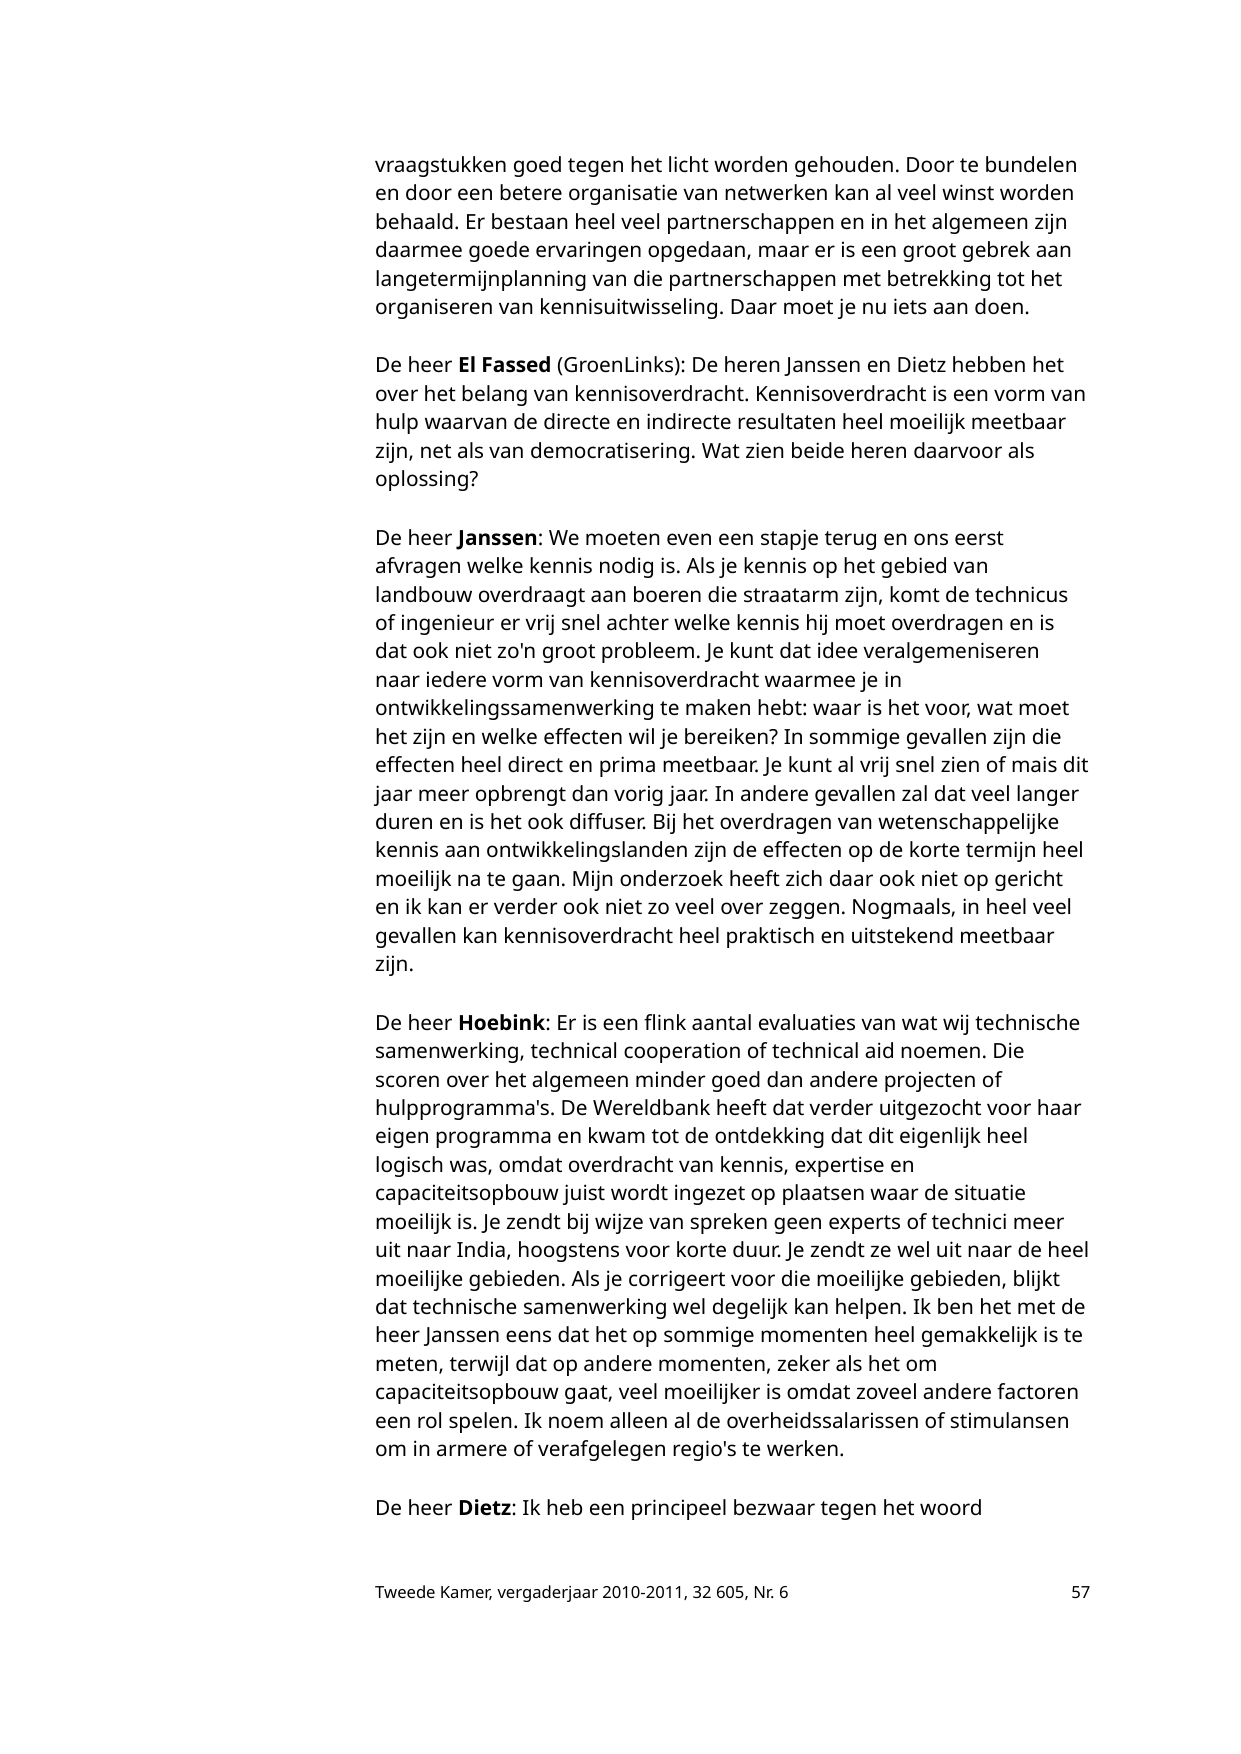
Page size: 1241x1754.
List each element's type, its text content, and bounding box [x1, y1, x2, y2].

text vraagstukken goed tegen het licht worden gehouden. Door te bundelen en door een betere organisatie van netwerken kan al veel winst worden behaald. Er bestaan heel veel partnerschappen en in het algemeen zijn daarmee goede ervaringen opgedaan, maar er is een groot gebrek aan langetermijnplanning van die partnerschappen met betrekking tot het organiseren van kennisuitwisseling. Daar moet je nu iets aan doen. [375, 150, 1090, 321]
text De heer El Fassed (GroenLinks): De heren Janssen en Dietz hebben het over het belang van kennisoverdracht. Kennisoverdracht is een vorm van hulp waarvan de directe en indirecte resultaten heel moeilijk meetbaar zijn, net als van democratisering. Wat zien beide heren daarvoor als oplossing? [375, 351, 1090, 493]
text De heer Janssen: We moeten even een stapje terug en ons eerst afvragen welke kennis nodig is. Als je kennis op het gebied van landbouw overdraagt aan boeren die straatarm zijn, komt de technicus of ingenieur er vrij snel achter welke kennis hij moet overdragen en is dat ook niet zo'n groot probleem. Je kunt dat idee veralgemeniseren naar iedere vorm van kennisoverdracht waarmee je in ontwikkelingssamenwerking te maken hebt: waar is het voor, wat moet het zijn en welke effecten wil je bereiken? In sommige gevallen zijn die effecten heel direct en prima meetbaar. Je kunt al vrij snel zien of mais dit jaar meer opbrengt dan vorig jaar. In andere gevallen zal dat veel langer duren en is het ook diffuser. Bij het overdragen van wetenschappelijke kennis aan ontwikkelingslanden zijn de effecten op de korte termijn heel moeilijk na te gaan. Mijn onderzoek heeft zich daar ook niet op gericht en ik kan er verder ook niet zo veel over zeggen. Nogmaals, in heel veel gevallen kan kennisoverdracht heel praktisch en uitstekend meetbaar zijn. [375, 523, 1090, 978]
text De heer Hoebink: Er is een flink aantal evaluaties van wat wij technische samenwerking, technical cooperation of technical aid noemen. Die scoren over het algemeen minder goed dan andere projecten of hulpprogramma's. De Wereldbank heeft dat verder uitgezocht voor haar eigen programma en kwam tot de ontdekking dat dit eigenlijk heel logisch was, omdat overdracht van kennis, expertise en capaciteitsopbouw juist wordt ingezet op plaatsen waar de situatie moeilijk is. Je zendt bij wijze van spreken geen experts of technici meer uit naar India, hoogstens voor korte duur. Je zendt ze wel uit naar de heel moeilijke gebieden. Als je corrigeert voor die moeilijke gebieden, blijkt dat technische samenwerking wel degelijk kan helpen. Ik ben het met de heer Janssen eens dat het op sommige momenten heel gemakkelijk is te meten, terwijl dat op andere momenten, zeker als het om capaciteitsopbouw gaat, veel moeilijker is omdat zoveel andere factoren een rol spelen. Ik noem alleen al de overheidssalarissen of stimulansen om in armere of verafgelegen regio's te werken. [375, 1008, 1090, 1463]
text De heer Dietz: Ik heb een principeel bezwaar tegen het woord [375, 1493, 1090, 1521]
